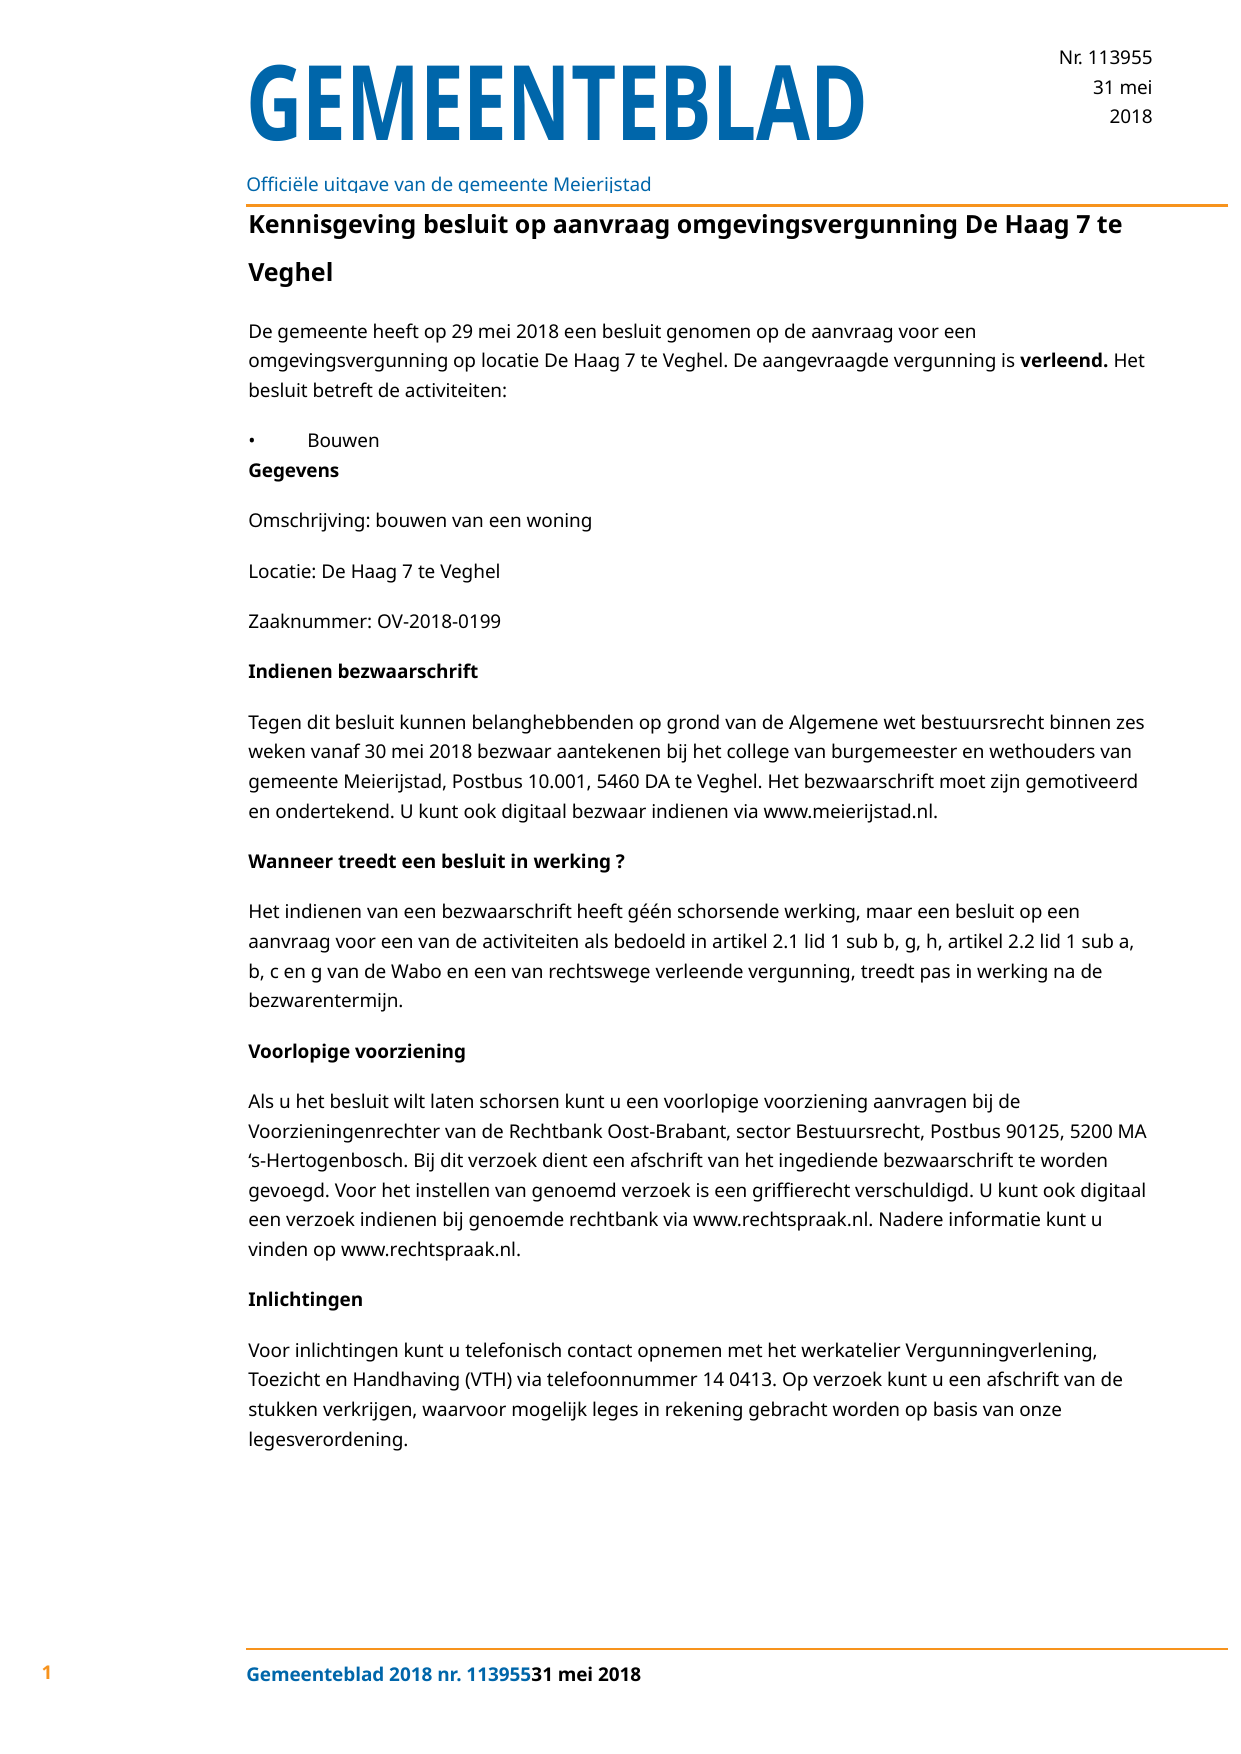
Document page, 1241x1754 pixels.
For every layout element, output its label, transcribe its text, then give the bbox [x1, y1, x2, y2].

text Locatie: De Haag 7 te Veghel [248, 558, 1152, 584]
text Tegen dit besluit kunnen belanghebbenden op grond van de Algemene wet bestuursrecht binnen zes weken vanaf 30 mei 2018 bezwaar aantekenen bij het college van burgemeester en wethouders van gemeente Meierijstad, Postbus 10.001, 5460 DA te Veghel. Het bezwaarschrift moet zijn gemotiveerd en ondertekend. U kunt ook digitaal bezwaar indienen via www.meierijstad.nl. [248, 709, 1152, 824]
text Inlichtingen [248, 1287, 1152, 1312]
text Voor inlichtingen kunt u telefonisch contact opnemen met het werkatelier Vergunningverlening, Toezicht en Handhaving (VTH) via telefoonnummer 14 0413. Op verzoek kunt u een afschrift van de stukken verkrijgen, waarvoor mogelijk leges in rekening gebracht worden op basis van onze legesverordening. [248, 1337, 1152, 1452]
text Indienen bezwaarschrift [248, 659, 1152, 684]
text Gegevens [248, 457, 1152, 483]
text Zaaknummer: OV-2018-0199 [248, 608, 1152, 634]
text De gemeente heeft op 29 mei 2018 een besluit genomen op de aanvraag voor een omgevingsvergunning op locatie De Haag 7 te Veghel. De aangevraagde vergunning is verleend. Het besluit betreft de activiteiten: [248, 318, 1152, 403]
list Bouwen [248, 427, 1152, 453]
text Kennisgeving besluit op aanvraag omgevingsvergunning De Haag 7 te Veghel [248, 207, 1152, 288]
text Het indienen van een bezwaarschrift heeft géén schorsende werking, maar een besluit op een aanvraag voor een van de activiteiten als bedoeld in artikel 2.1 lid 1 sub b, g, h, artikel 2.2 lid 1 sub a, b, c en g van de Wabo en een van rechtswege verleende vergunning, treedt pas in werking na de bezwarentermijn. [248, 899, 1152, 1013]
text Omschrijving: bouwen van een woning [248, 507, 1152, 533]
text Wanneer treedt een besluit in werking ? [248, 848, 1152, 874]
picture [41, 47, 231, 172]
text Als u het besluit wilt laten schorsen kunt u een voorlopige voorziening aanvragen bij de Voorzieningenrechter van de Rechtbank Oost-Brabant, sector Bestuursrecht, Postbus 90125, 5200 MA ‘s-Hertogenbosch. Bij dit verzoek dient een afschrift van het ingediende bezwaarschrift te worden gevoegd. Voor het instellen van genoemd verzoek is een griffierecht verschuldigd. U kunt ook digitaal een verzoek indienen bij genoemde rechtbank via www.rechtspraak.nl. Nadere informatie kunt u vinden op www.rechtspraak.nl. [248, 1088, 1152, 1262]
text Voorlopige voorziening [248, 1038, 1152, 1064]
